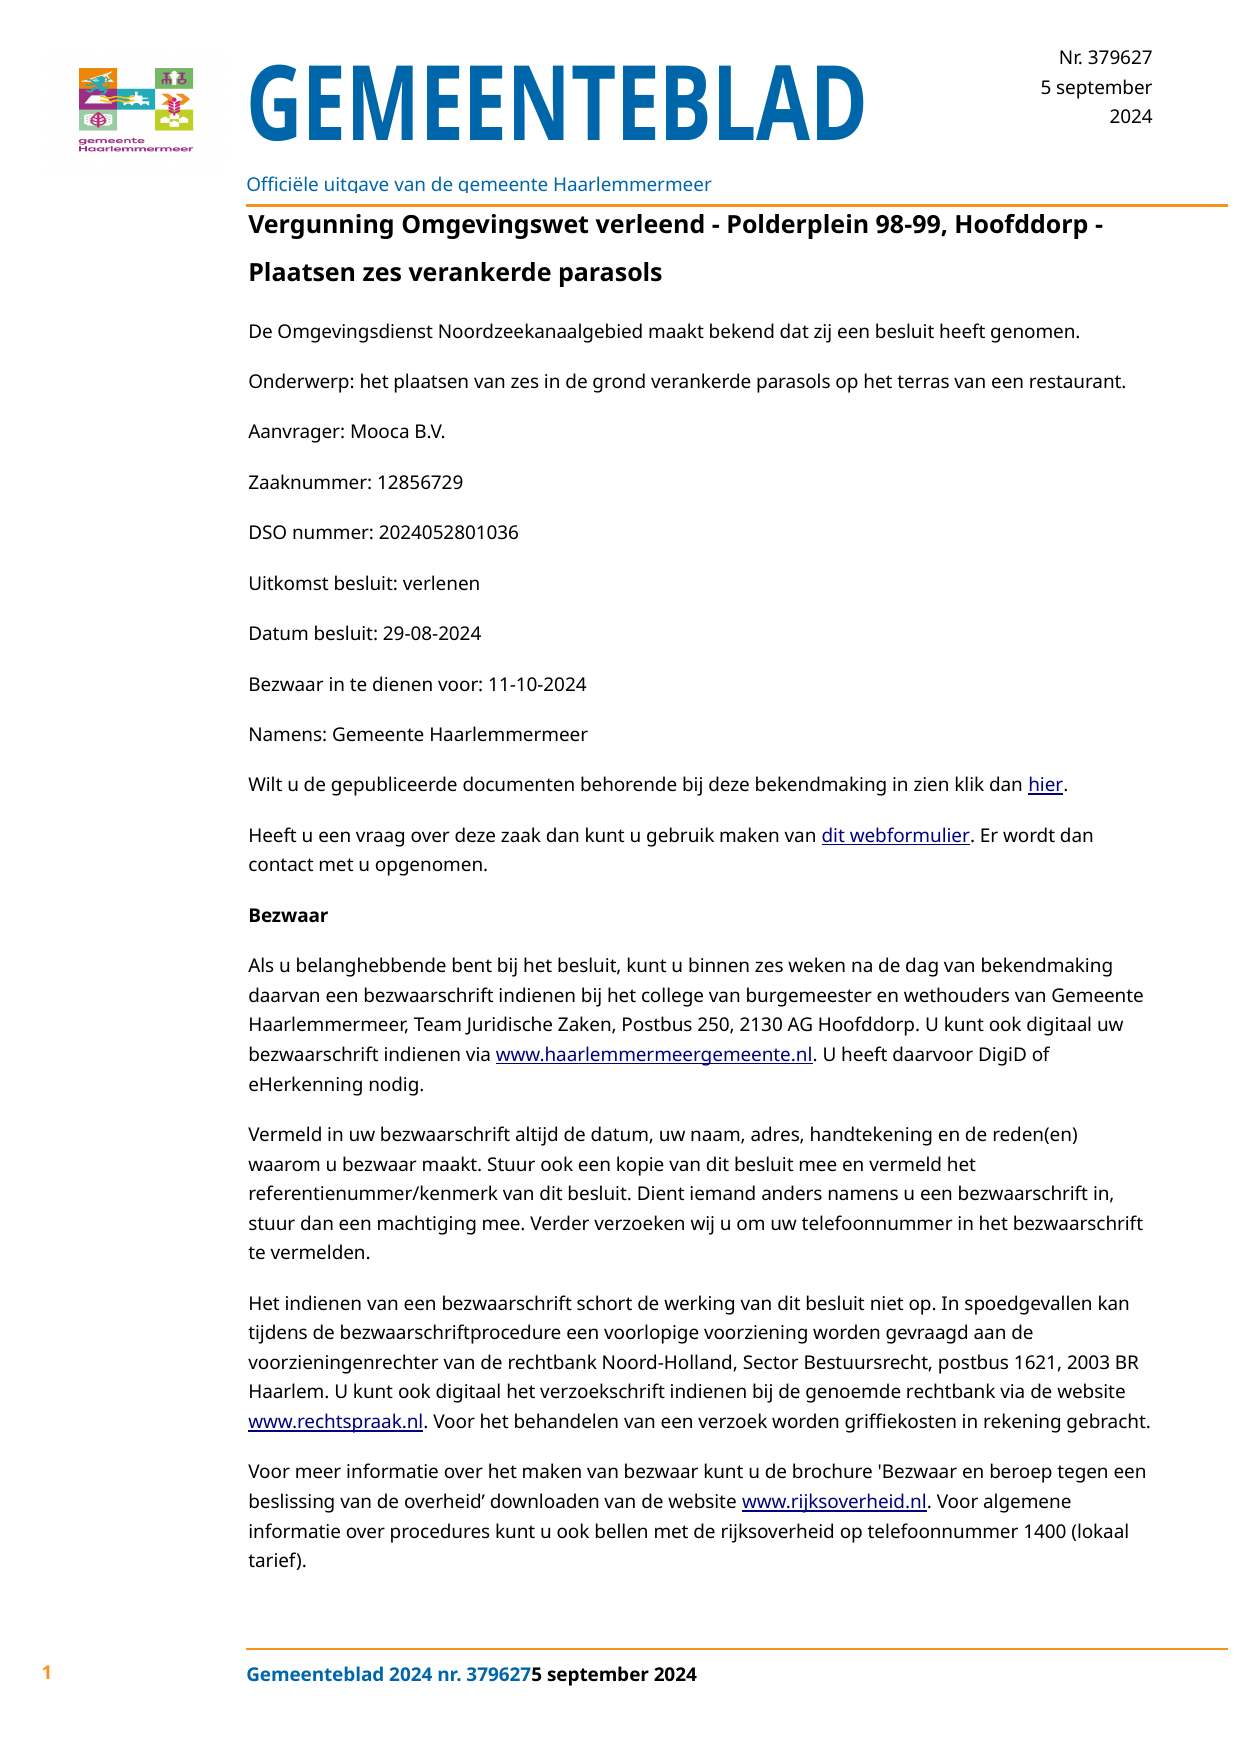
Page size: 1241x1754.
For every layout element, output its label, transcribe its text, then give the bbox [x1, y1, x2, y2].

text Namens: Gemeente Haarlemmermeer [248, 721, 1152, 747]
text Onderwerp: het plaatsen van zes in de grond verankerde parasols op het terras van een restaurant. [248, 368, 1152, 394]
text DSO nummer: 2024052801036 [248, 519, 1152, 545]
text Bezwaar in te dienen voor: 11-10-2024 [248, 671, 1152, 697]
text Heeft u een vraag over deze zaak dan kunt u gebruik maken van dit webformulier. Er wordt dan contact met u opgenomen. [248, 822, 1152, 877]
text Wilt u de gepubliceerde documenten behorende bij deze bekendmaking in zien klik dan hier. [248, 772, 1152, 797]
text Bezwaar [248, 902, 1152, 928]
text Voor meer informatie over het maken van bezwaar kunt u de brochure 'Bezwaar en beroep tegen een beslissing van de overheid’ downloaden van de website www.rijksoverheid.nl. Voor algemene informatie over procedures kunt u ook bellen met de rijksoverheid op telefoonnummer 1400 (lokaal tarief). [248, 1459, 1152, 1573]
text Uitkomst besluit: verlenen [248, 570, 1152, 596]
text Als u belanghebbende bent bij het besluit, kunt u binnen zes weken na de dag van bekendmaking daarvan een bezwaarschrift indienen bij het college van burgemeester en wethouders van Gemeente Haarlemmermeer, Team Juridische Zaken, Postbus 250, 2130 AG Hoofddorp. U kunt ook digitaal uw bezwaarschrift indienen via www.haarlemmermeergemeente.nl. U heeft daarvoor DigiD of eHerkenning nodig. [248, 952, 1152, 1097]
text Vergunning Omgevingswet verleend - Polderplein 98-99, Hoofddorp - Plaatsen zes verankerde parasols [248, 207, 1152, 288]
text Het indienen van een bezwaarschrift schort de werking van dit besluit niet op. In spoedgevallen kan tijdens de bezwaarschriftprocedure een voorlopige voorziening worden gevraagd aan de voorzieningenrechter van de rechtbank Noord-Holland, Sector Bestuursrecht, postbus 1621, 2003 BR Haarlem. U kunt ook digitaal het verzoekschrift indienen bij de genoemde rechtbank via de website www.rechtspraak.nl. Voor het behandelen van een verzoek worden griffiekosten in rekening gebracht. [248, 1290, 1152, 1434]
text Aanvrager: Mooca B.V. [248, 419, 1152, 444]
text Vermeld in uw bezwaarschrift altijd de datum, uw naam, adres, handtekening en de reden(en) waarom u bezwaar maakt. Stuur ook een kopie van dit besluit mee en vermeld het referentienummer/kenmerk van dit besluit. Dient iemand anders namens u een bezwaarschrift in, stuur dan een machtiging mee. Verder verzoeken wij u om uw telefoonnummer in het bezwaarschrift te vermelden. [248, 1121, 1152, 1265]
text Datum besluit: 29-08-2024 [248, 620, 1152, 646]
picture [41, 47, 231, 172]
text De Omgevingsdienst Noordzeekanaalgebied maakt bekend dat zij een besluit heeft genomen. [248, 318, 1152, 344]
text Zaaknummer: 12856729 [248, 469, 1152, 495]
